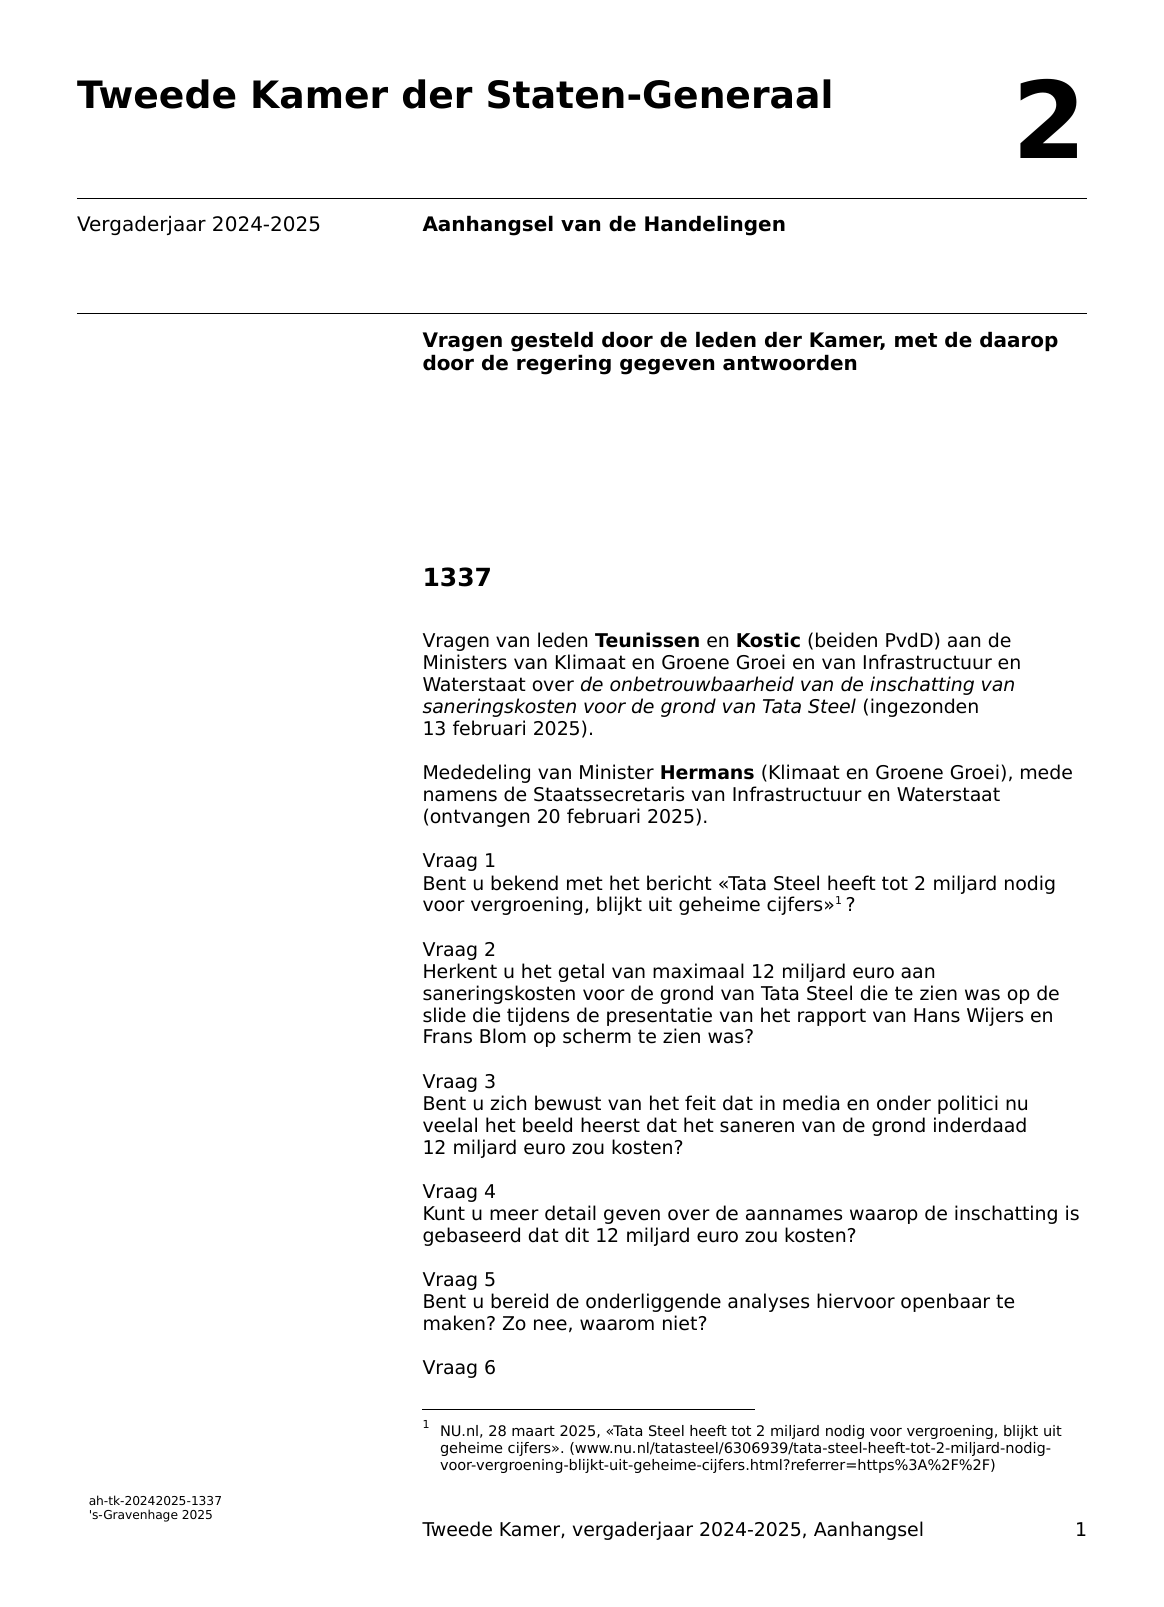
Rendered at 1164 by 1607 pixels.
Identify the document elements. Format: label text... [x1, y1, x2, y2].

table_cell Vergaderjaar 2024-2025 [77, 199, 422, 313]
text Bent u bereid de onderliggende analyses hiervoor openbaar te maken? Zo nee, waarom niet? [422, 1291, 1087, 1335]
text Vraag 2 [422, 938, 1087, 961]
table_cell [77, 314, 422, 375]
text Kunt u meer detail geven over de aannames waarop de inschatting is gebaseerd dat dit 12 miljard euro zou kosten? [422, 1203, 1087, 1247]
text Mededeling van Minister Hermans (Klimaat en Groene Groei), mede namens de Staatssecretaris van Infrastructuur en Waterstaat (ontvangen 20 februari 2025). [422, 762, 1087, 828]
text Bent u zich bewust van het feit dat in media en onder politici nu veelal het beeld heerst dat het saneren van de grond inderdaad 12 miljard euro zou kosten? [422, 1093, 1087, 1158]
text Vraag 4 [422, 1181, 1087, 1203]
table_cell Aanhangsel van de Handelingen [422, 199, 1087, 313]
text Bent u bekend met het bericht «Tata Steel heeft tot 2 miljard nodig voor vergroening, blijkt uit geheime cijfers»? [422, 872, 1087, 916]
table_header Tweede Kamer der Staten-Generaal [77, 59, 886, 198]
text Vragen van leden Teunissen en Kostic (beiden PvdD) aan de Ministers van Klimaat en Groene Groei en van Infrastructuur en Waterstaat over de onbetrouwbaarheid van de inschatting van saneringskosten voor de grond van Tata Steel (ingezonden 13 februari 2025). [422, 630, 1087, 740]
text NU.nl, 28 maart 2025, «Tata Steel heeft tot 2 miljard nodig voor vergroening, blijkt uit geheime cijfers». (www.nu.nl/tatasteel/6306939/tata-steel-heeft-tot-2-miljard-nodig-voor-vergroening-blijkt-uit-geheime-cijfers.html?referrer=https%3A%2F%2F) [422, 1418, 1087, 1474]
text Vraag 1 [422, 850, 1087, 872]
text Herkent u het getal van maximaal 12 miljard euro aan saneringskosten voor de grond van Tata Steel die te zien was op de slide die tijdens de presentatie van het rapport van Hans Wijers en Frans Blom op scherm te zien was? [422, 961, 1087, 1048]
text 's-Gravenhage 2025 [88, 1508, 323, 1522]
table_header 2 [886, 59, 1087, 198]
text Vraag 3 [422, 1071, 1087, 1093]
text ah-tk-20242025-1337 [88, 1494, 323, 1508]
text Vraag 5 [422, 1269, 1087, 1291]
text 1337 [422, 563, 1087, 592]
text Vraag 6 [422, 1357, 1087, 1379]
table_cell Vragen gesteld door de leden der Kamer, met de daarop door de regering gegeven antwoorden [422, 314, 1087, 375]
